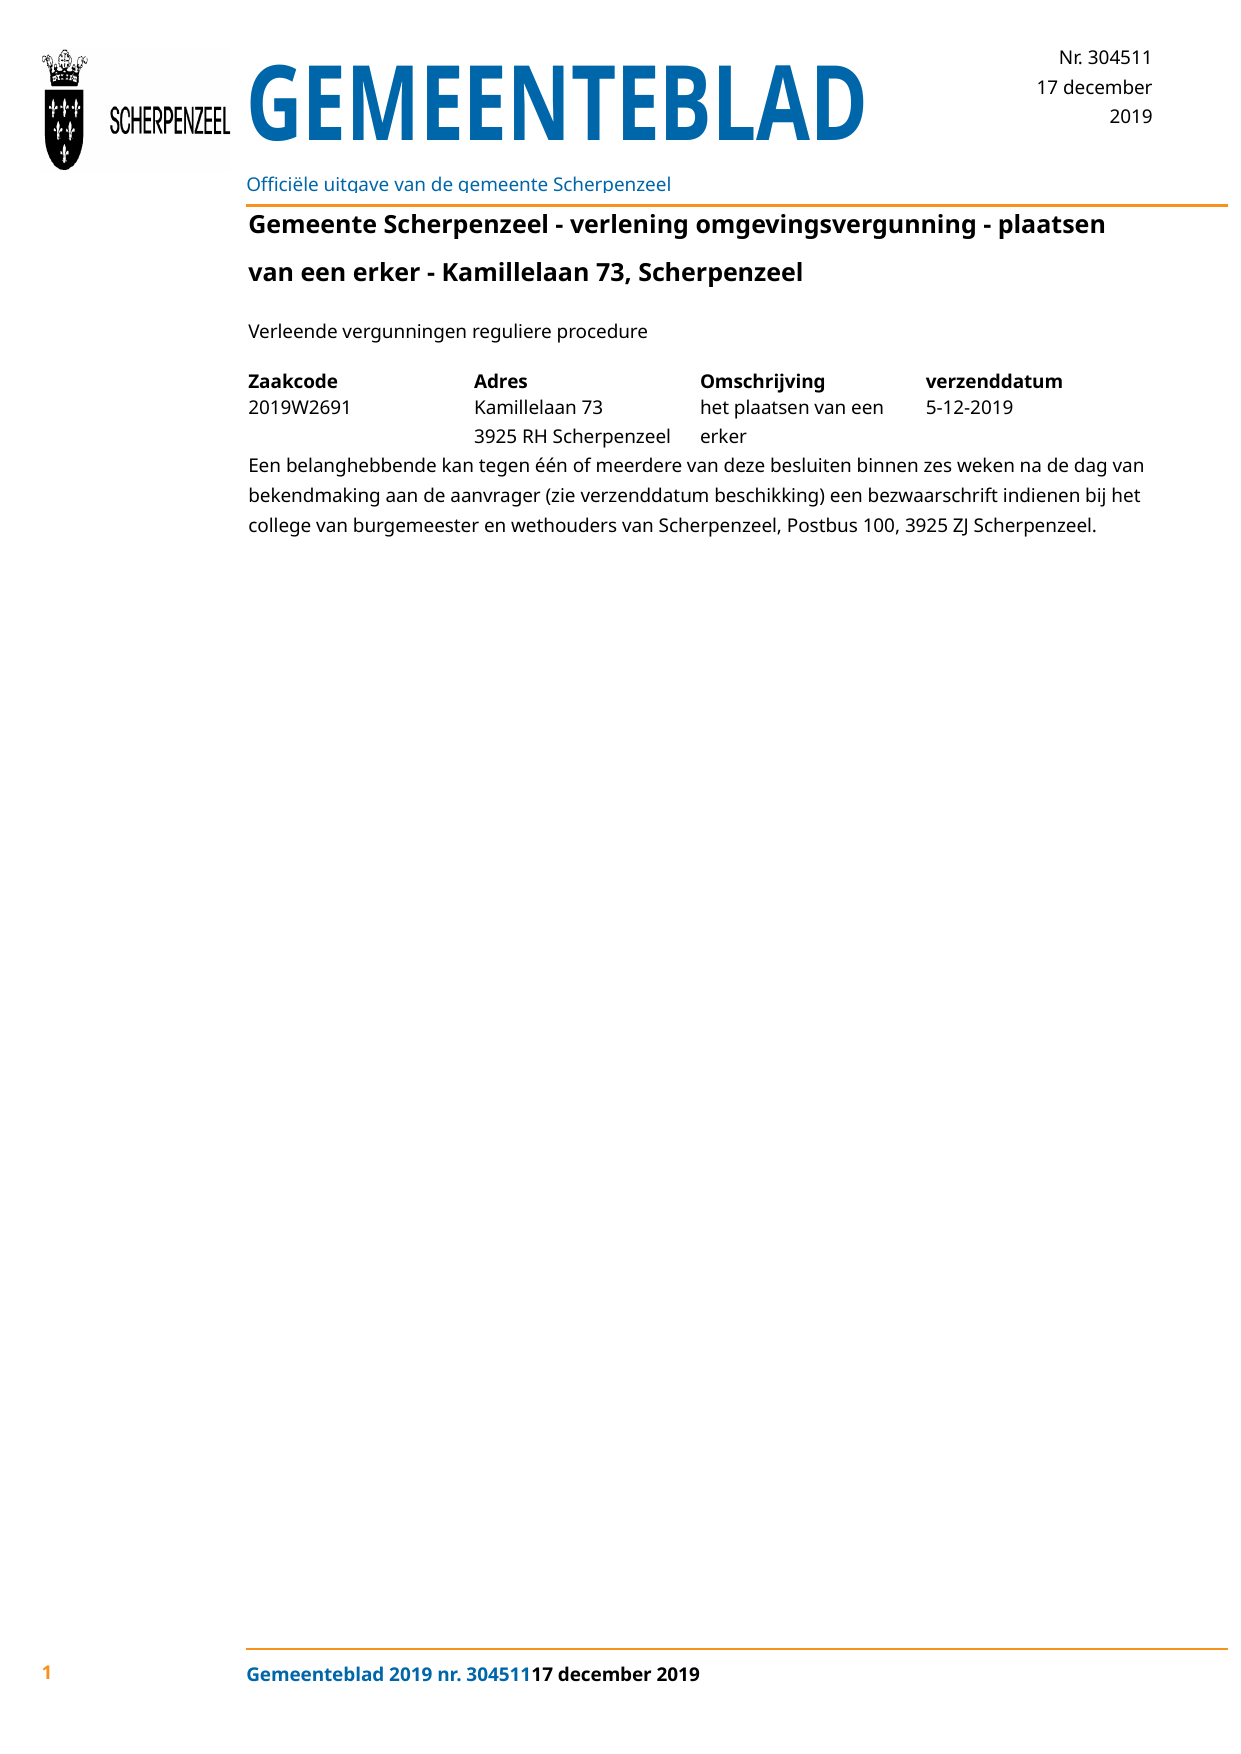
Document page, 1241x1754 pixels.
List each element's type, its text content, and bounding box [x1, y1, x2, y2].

picture [41, 47, 231, 172]
table_cell Kamillelaan 73 3925 RH Scherpenzeel [474, 394, 700, 449]
table_header verzenddatum [926, 369, 1152, 394]
text Verleende vergunningen reguliere procedure [248, 318, 1152, 344]
table_header Zaakcode [248, 369, 474, 394]
table_cell het plaatsen van een erker [700, 394, 926, 449]
table_header Omschrijving [700, 369, 926, 394]
text Gemeente Scherpenzeel - verlening omgevingsvergunning - plaatsen van een erker - Kamillelaan 73, Scherpenzeel [248, 207, 1152, 288]
table_header Adres [474, 369, 700, 394]
text Een belanghebbende kan tegen één of meerdere van deze besluiten binnen zes weken na de dag van bekendmaking aan de aanvrager (zie verzenddatum beschikking) een bezwaarschrift indienen bij het college van burgemeester en wethouders van Scherpenzeel, Postbus 100, 3925 ZJ Scherpenzeel. [248, 453, 1152, 538]
table_cell 5-12-2019 [926, 394, 1152, 449]
table_cell 2019W2691 [248, 394, 474, 449]
